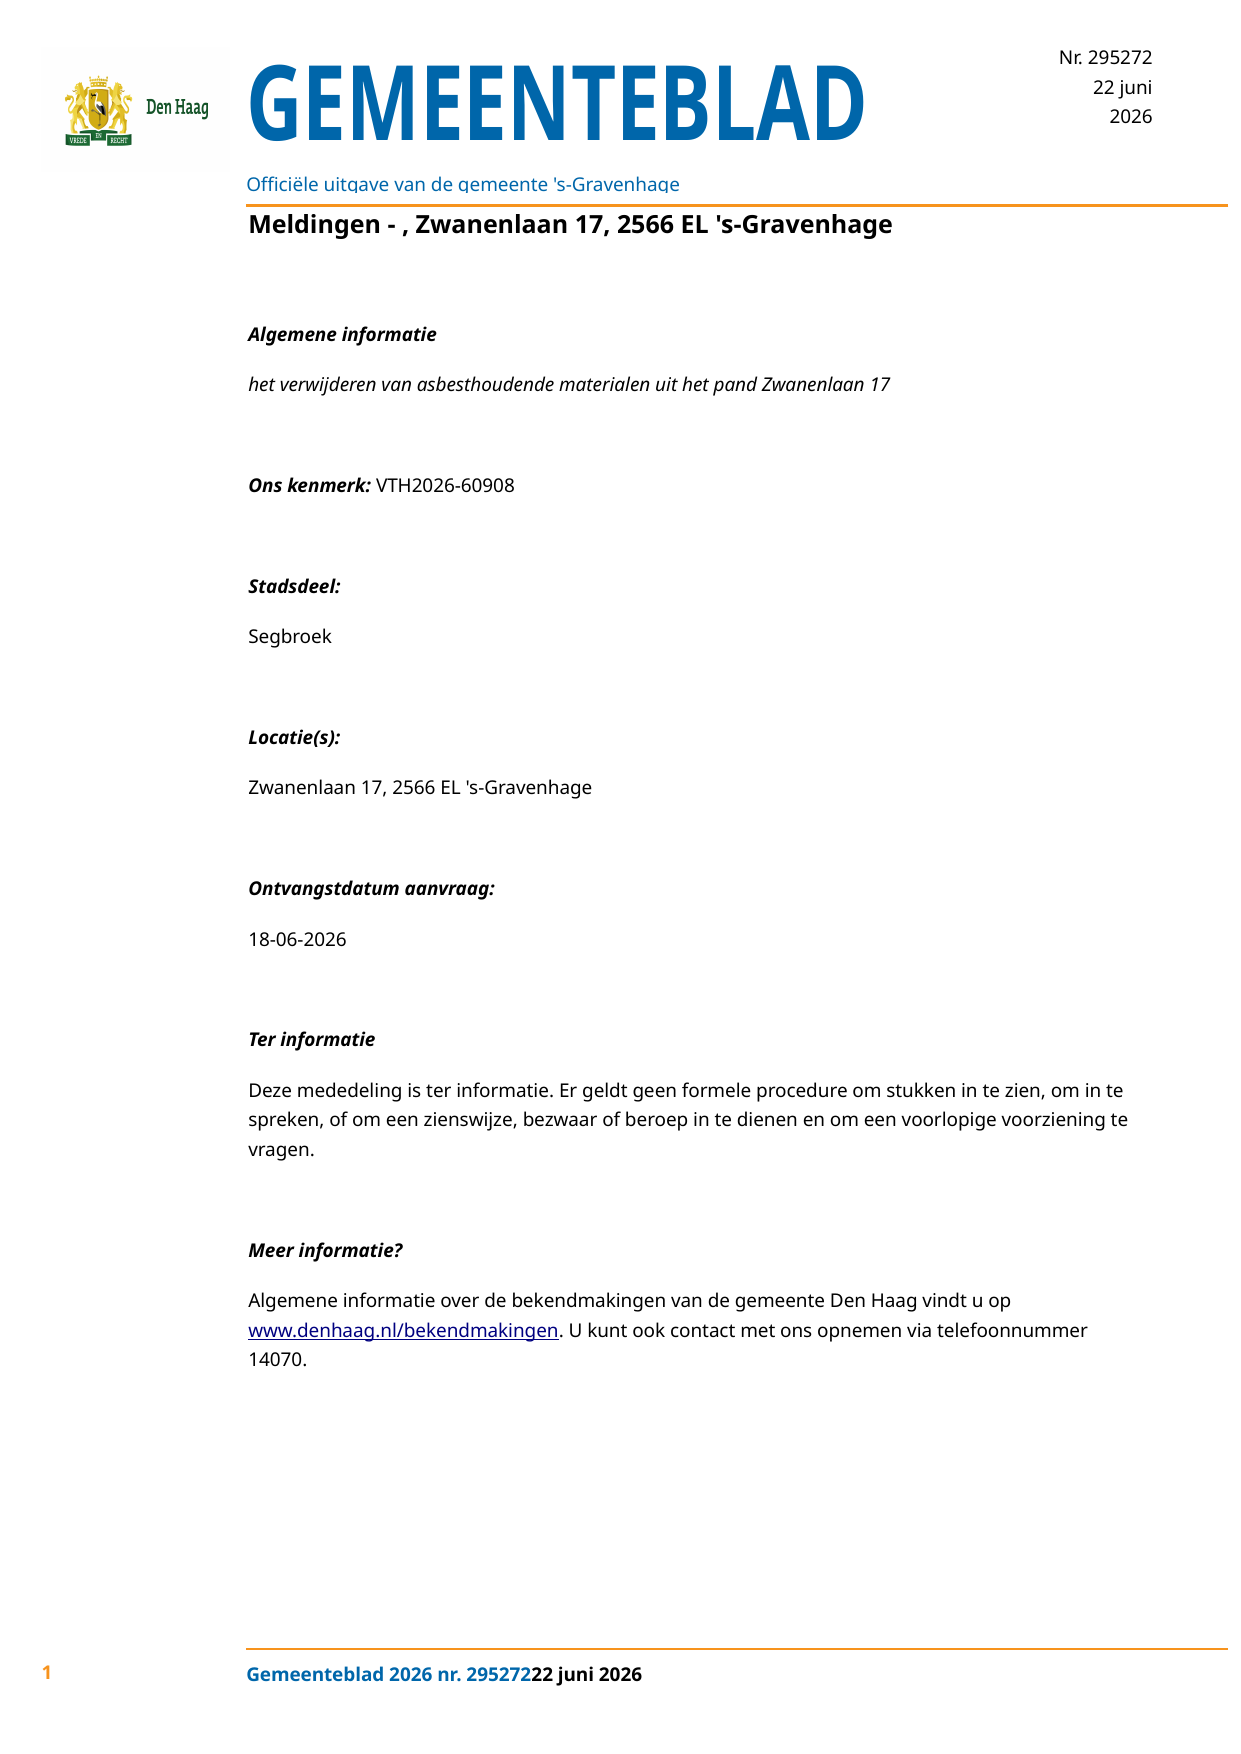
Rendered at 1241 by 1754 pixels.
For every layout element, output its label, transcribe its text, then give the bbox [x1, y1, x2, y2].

text Ter informatie [248, 1027, 1152, 1052]
text 18-06-2026 [248, 926, 1152, 951]
text Locatie(s): [248, 724, 1152, 750]
text Segbroek [248, 623, 1152, 649]
text Algemene informatie over de bekendmakingen van de gemeente Den Haag vindt u op www.denhaag.nl/bekendmakingen. U kunt ook contact met ons opnemen via telefoonnummer 14070. [248, 1287, 1152, 1372]
text Meldingen - , Zwanenlaan 17, 2566 EL 's-Gravenhage [248, 207, 1152, 241]
text het verwijderen van asbesthoudende materialen uit het pand Zwanenlaan 17 [248, 371, 1152, 397]
text Stadsdeel: [248, 573, 1152, 598]
text Algemene informatie [248, 321, 1152, 346]
text Ontvangstdatum aanvraag: [248, 875, 1152, 901]
text Deze mededeling is ter informatie. Er geldt geen formele procedure om stukken in te zien, om in te spreken, of om een zienswijze, bezwaar of beroep in te dienen en om een voorlopige voorziening te vragen. [248, 1077, 1152, 1162]
picture [41, 47, 231, 172]
text Meer informatie? [248, 1237, 1152, 1263]
text Ons kenmerk: VTH2026-60908 [248, 472, 1152, 498]
text Zwanenlaan 17, 2566 EL 's-Gravenhage [248, 774, 1152, 800]
